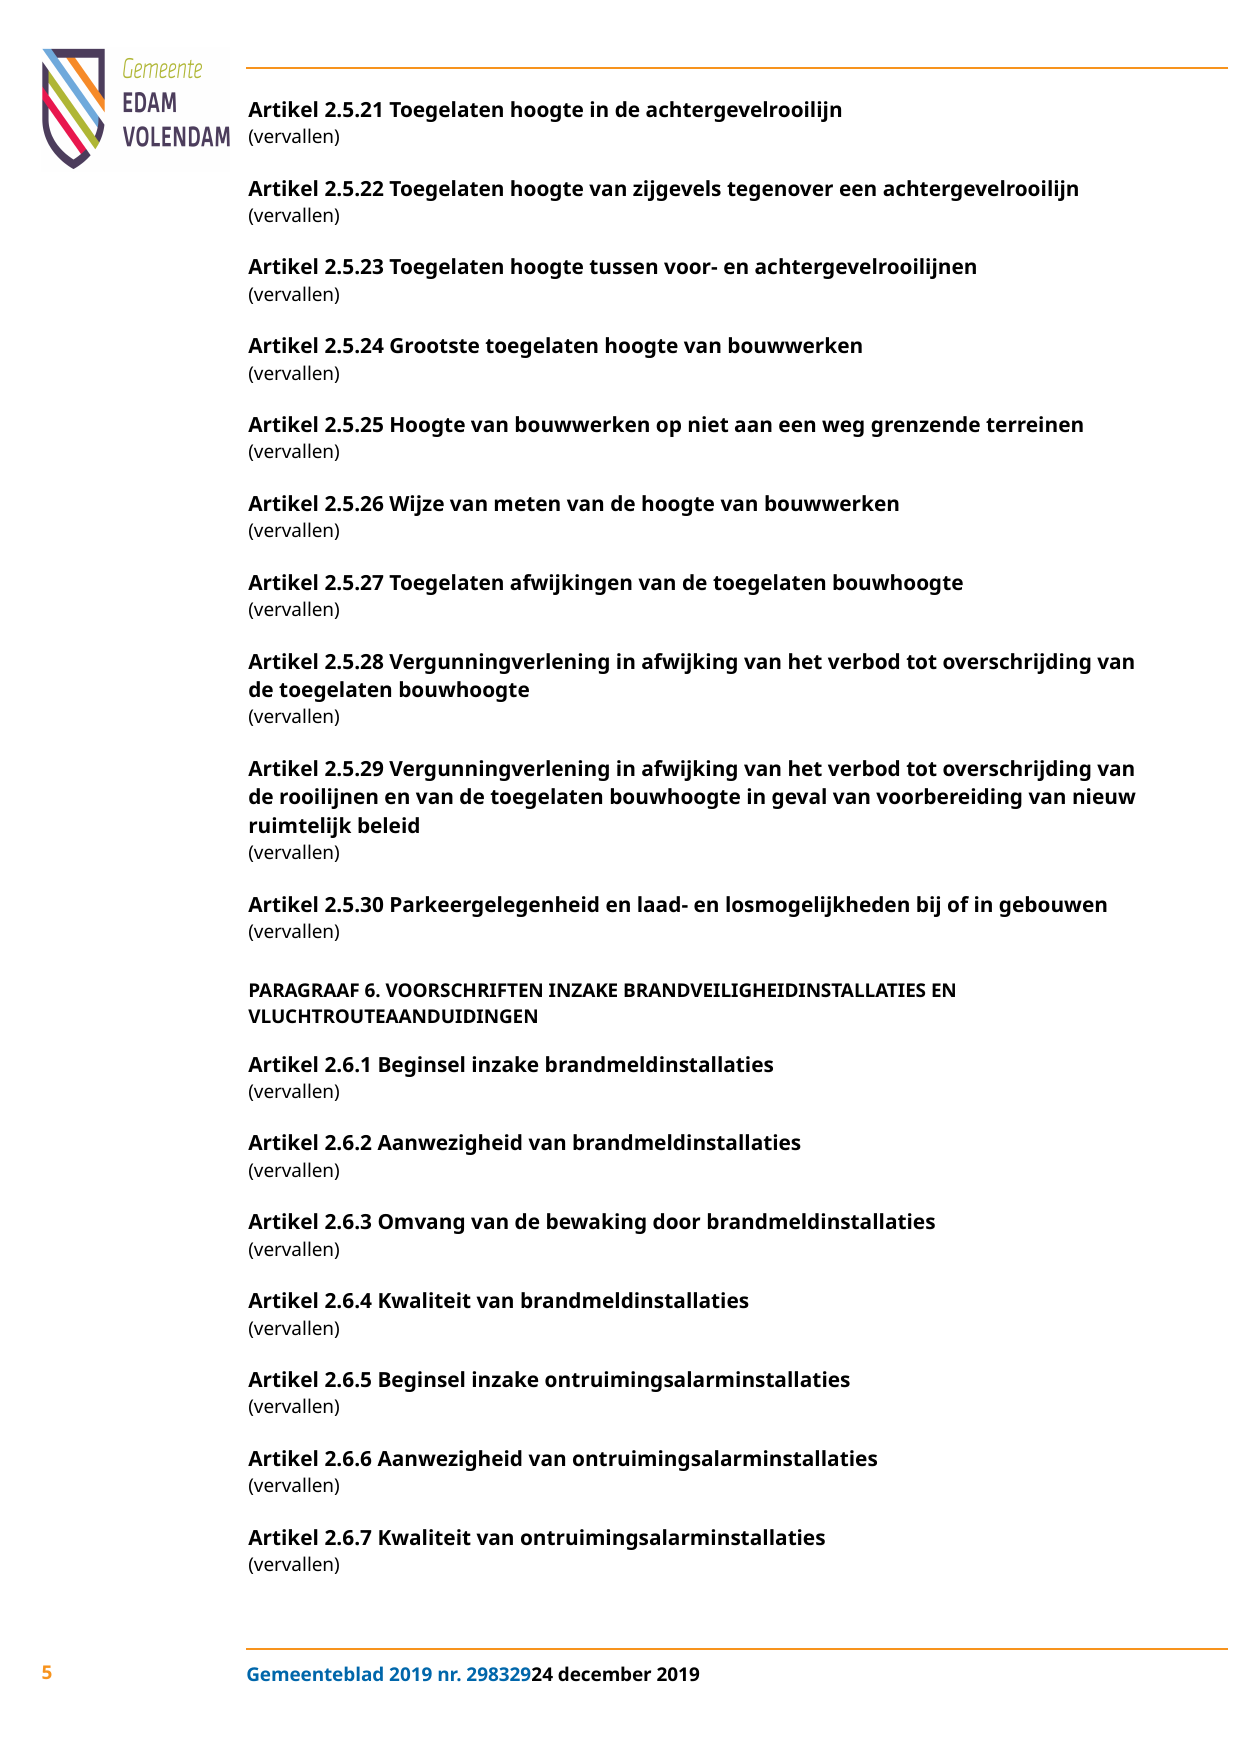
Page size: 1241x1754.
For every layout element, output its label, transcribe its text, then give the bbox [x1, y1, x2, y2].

text Artikel 2.5.27 Toegelaten afwijkingen van de toegelaten bouwhoogte [248, 568, 1152, 596]
text Artikel 2.6.7 Kwaliteit van ontruimingsalarminstallaties [248, 1523, 1152, 1551]
text (vervallen) [248, 1236, 1152, 1262]
text (vervallen) [248, 281, 1152, 307]
text Artikel 2.5.25 Hoogte van bouwwerken op niet aan een weg grenzende terreinen [248, 410, 1152, 439]
text Artikel 2.6.1 Beginsel inzake brandmeldinstallaties [248, 1050, 1152, 1078]
text (vervallen) [248, 704, 1152, 729]
text (vervallen) [248, 202, 1152, 228]
text (vervallen) [248, 1551, 1152, 1577]
text (vervallen) [248, 596, 1152, 622]
text (vervallen) [248, 839, 1152, 865]
text Artikel 2.6.5 Beginsel inzake ontruimingsalarminstallaties [248, 1365, 1152, 1393]
text (vervallen) [248, 1078, 1152, 1104]
text (vervallen) [248, 1315, 1152, 1340]
text Artikel 2.6.4 Kwaliteit van brandmeldinstallaties [248, 1286, 1152, 1315]
picture [41, 47, 231, 172]
text (vervallen) [248, 1393, 1152, 1419]
text Artikel 2.5.28 Vergunningverlening in afwijking van het verbod tot overschrijding van de toegelaten bouwhoogte [248, 647, 1152, 704]
text (vervallen) [248, 517, 1152, 543]
text (vervallen) [248, 360, 1152, 386]
text Artikel 2.5.23 Toegelaten hoogte tussen voor- en achtergevelrooilijnen [248, 252, 1152, 281]
text Artikel 2.5.22 Toegelaten hoogte van zijgevels tegenover een achtergevelrooilijn [248, 174, 1152, 202]
text Artikel 2.6.2 Aanwezigheid van brandmeldinstallaties [248, 1128, 1152, 1157]
text (vervallen) [248, 439, 1152, 464]
text Artikel 2.5.30 Parkeergelegenheid en laad- en losmogelijkheden bij of in gebouwen [248, 890, 1152, 918]
text Artikel 2.5.26 Wijze van meten van de hoogte van bouwwerken [248, 489, 1152, 517]
text PARAGRAAF 6. VOORSCHRIFTEN INZAKE BRANDVEILIGHEIDINSTALLATIES EN VLUCHTROUTEAANDUIDINGEN [248, 977, 1152, 1029]
text Artikel 2.5.21 Toegelaten hoogte in de achtergevelrooilijn [248, 95, 1152, 123]
text Artikel 2.6.6 Aanwezigheid van ontruimingsalarminstallaties [248, 1444, 1152, 1472]
text Artikel 2.5.29 Vergunningverlening in afwijking van het verbod tot overschrijding van de rooilijnen en van de toegelaten bouwhoogte in geval van voorbereiding van nieuw ruimtelijk beleid [248, 754, 1152, 839]
text (vervallen) [248, 918, 1152, 944]
text (vervallen) [248, 123, 1152, 149]
text (vervallen) [248, 1157, 1152, 1183]
text (vervallen) [248, 1472, 1152, 1498]
text Artikel 2.5.24 Grootste toegelaten hoogte van bouwwerken [248, 331, 1152, 360]
text Artikel 2.6.3 Omvang van de bewaking door brandmeldinstallaties [248, 1207, 1152, 1236]
